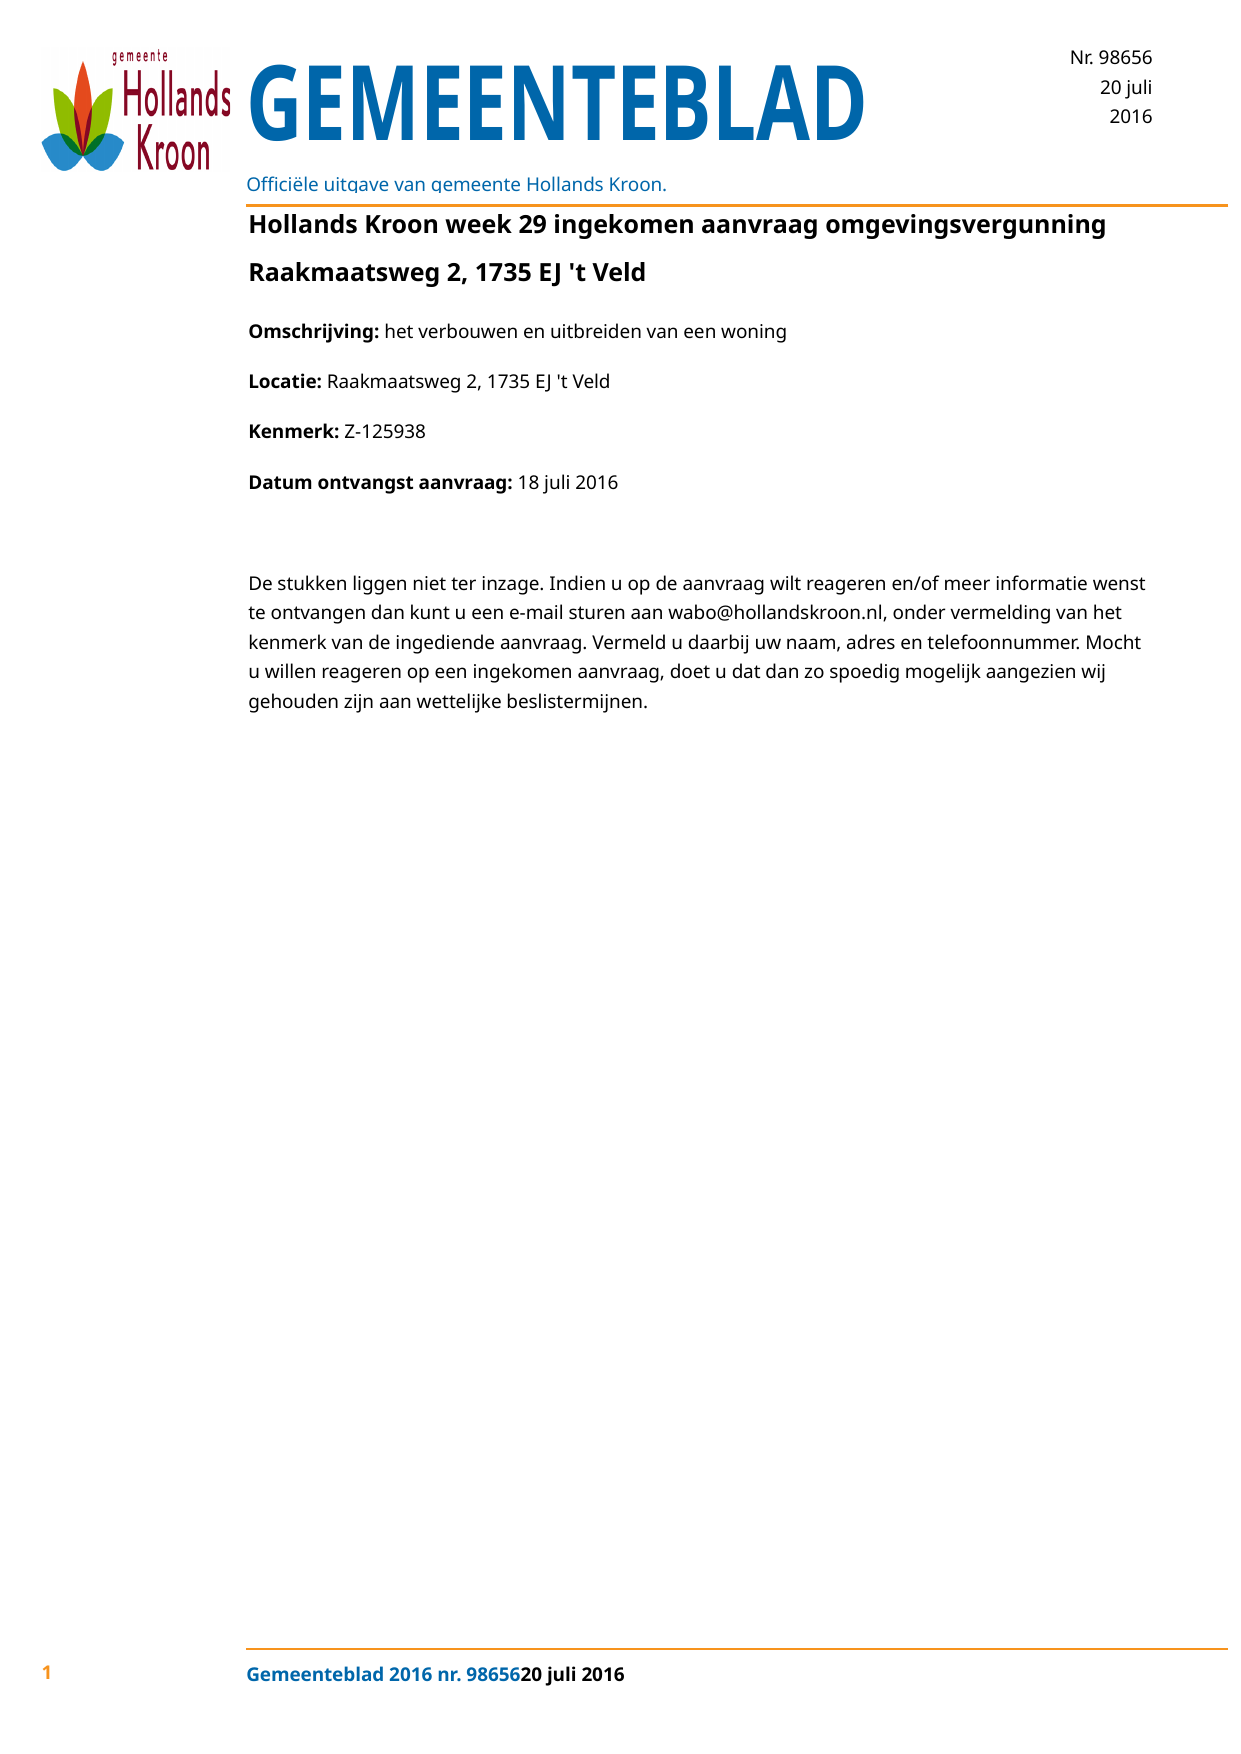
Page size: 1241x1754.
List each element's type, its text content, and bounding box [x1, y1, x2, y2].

text De stukken liggen niet ter inzage. Indien u op de aanvraag wilt reageren en/of meer informatie wenst te ontvangen dan kunt u een e-mail sturen aan wabo@hollandskroon.nl, onder vermelding van het kenmerk van de ingediende aanvraag. Vermeld u daarbij uw naam, adres en telefoonnummer. Mocht u willen reageren op een ingekomen aanvraag, doet u dat dan zo spoedig mogelijk aangezien wij gehouden zijn aan wettelijke beslistermijnen. [248, 570, 1152, 714]
text Locatie: Raakmaatsweg 2, 1735 EJ 't Veld [248, 368, 1152, 394]
text Datum ontvangst aanvraag: 18 juli 2016 [248, 469, 1152, 495]
text Omschrijving: het verbouwen en uitbreiden van een woning [248, 318, 1152, 344]
picture [41, 47, 231, 172]
text Kenmerk: Z-125938 [248, 419, 1152, 444]
text Hollands Kroon week 29 ingekomen aanvraag omgevingsvergunning Raakmaatsweg 2, 1735 EJ 't Veld [248, 207, 1152, 288]
